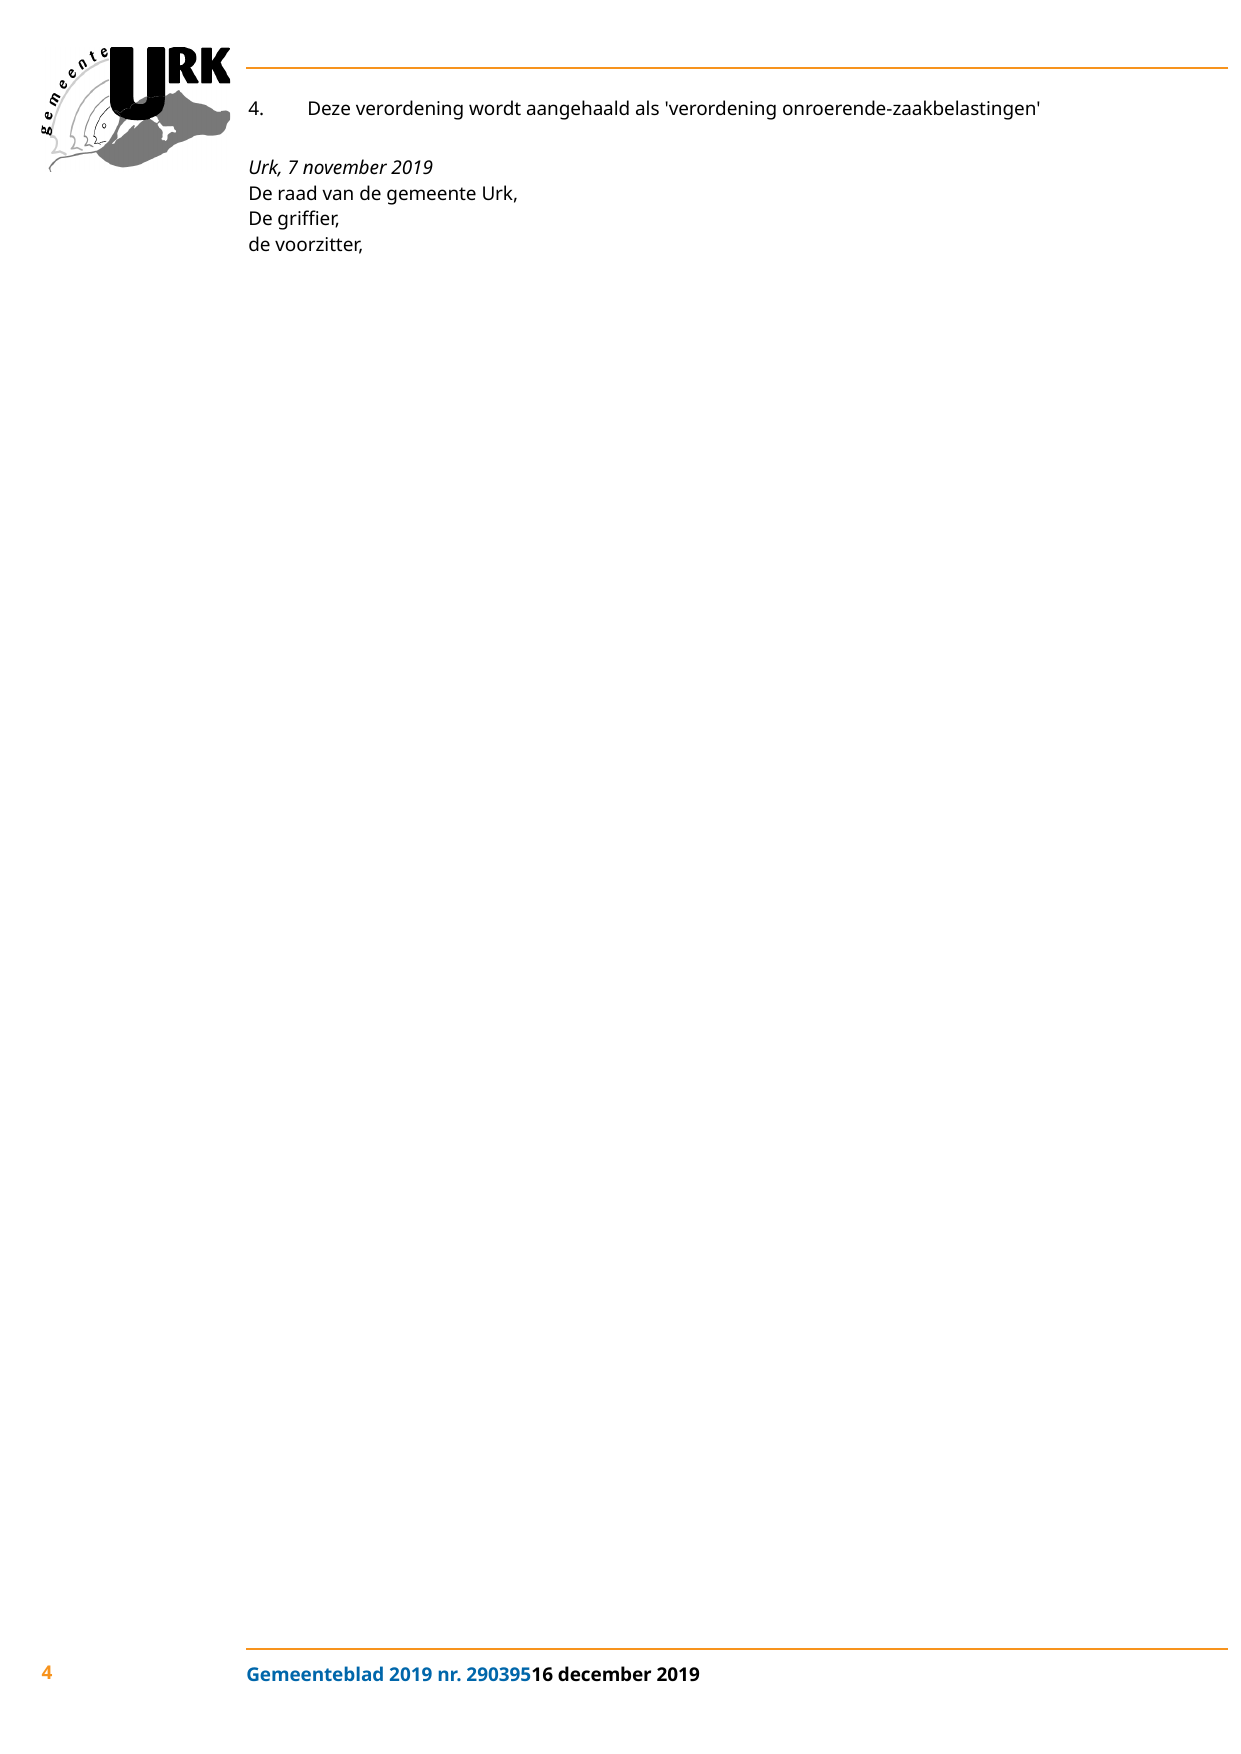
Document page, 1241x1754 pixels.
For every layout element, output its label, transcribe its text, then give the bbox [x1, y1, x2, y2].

text De raad van de gemeente Urk, [248, 180, 1152, 205]
text de voorzitter, [248, 231, 1152, 257]
picture [41, 47, 231, 172]
text Urk, 7 november 2019 [248, 154, 1152, 180]
text De griffier, [248, 205, 1152, 231]
list Deze verordening wordt aangehaald als 'verordening onroerende-zaakbelastingen' [248, 95, 1152, 121]
